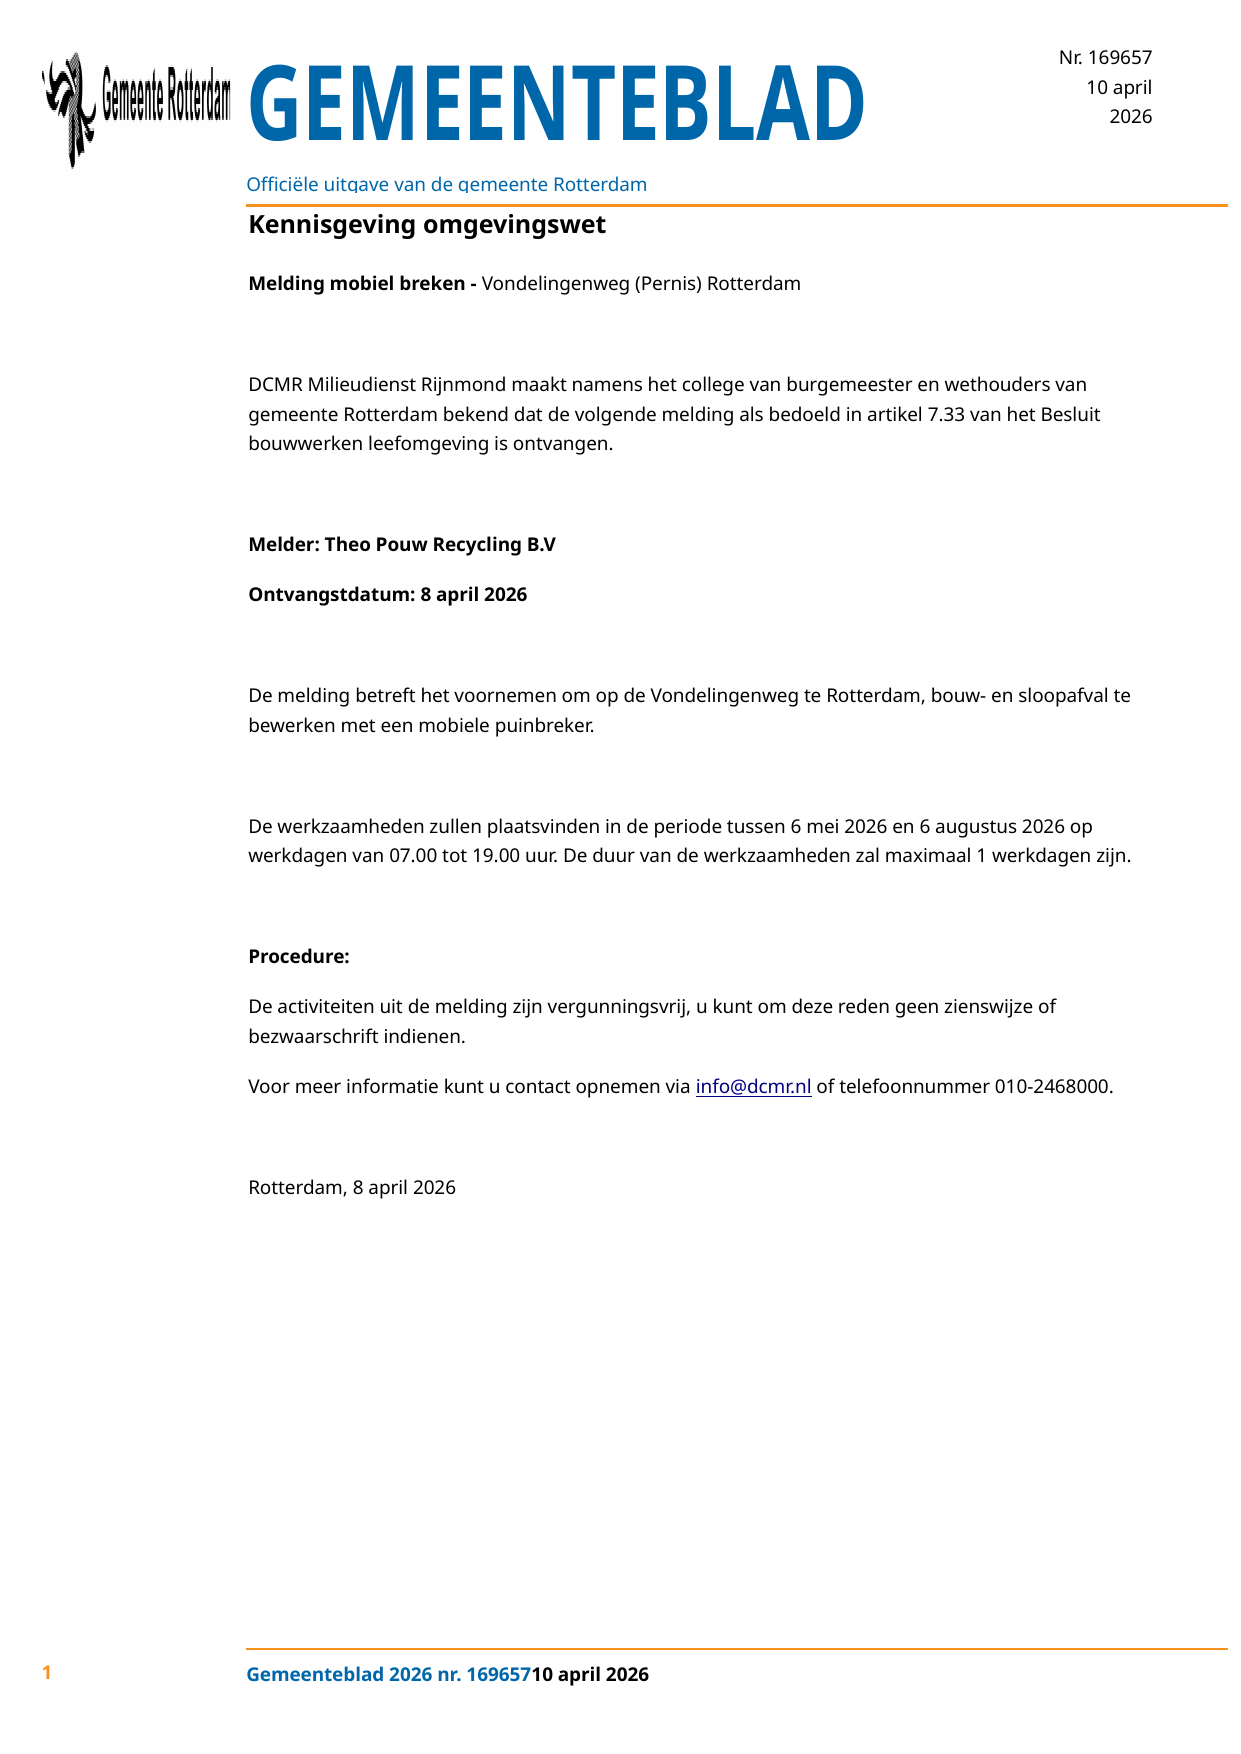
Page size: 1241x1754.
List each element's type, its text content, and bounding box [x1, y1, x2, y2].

text Voor meer informatie kunt u contact opnemen via info@dcmr.nl of telefoonnummer 010-2468000. [248, 1074, 1152, 1099]
text Melding mobiel breken - Vondelingenweg (Pernis) Rotterdam [248, 270, 1152, 296]
picture [41, 47, 231, 172]
text Ontvangstdatum: 8 april 2026 [248, 582, 1152, 607]
text De werkzaamheden zullen plaatsvinden in de periode tussen 6 mei 2026 en 6 augustus 2026 op werkdagen van 07.00 tot 19.00 uur. De duur van de werkzaamheden zal maximaal 1 werkdagen zijn. [248, 813, 1152, 868]
text Melder: Theo Pouw Recycling B.V [248, 531, 1152, 557]
text Procedure: [248, 943, 1152, 969]
text Rotterdam, 8 april 2026 [248, 1174, 1152, 1200]
text Kennisgeving omgevingswet [248, 207, 1152, 241]
text DCMR Milieudienst Rijnmond maakt namens het college van burgemeester en wethouders van gemeente Rotterdam bekend dat de volgende melding als bedoeld in artikel 7.33 van het Besluit bouwwerken leefomgeving is ontvangen. [248, 371, 1152, 456]
text De melding betreft het voornemen om op de Vondelingenweg te Rotterdam, bouw- en sloopafval te bewerken met een mobiele puinbreker. [248, 682, 1152, 738]
text De activiteiten uit de melding zijn vergunningsvrij, u kunt om deze reden geen zienswijze of bezwaarschrift indienen. [248, 994, 1152, 1049]
